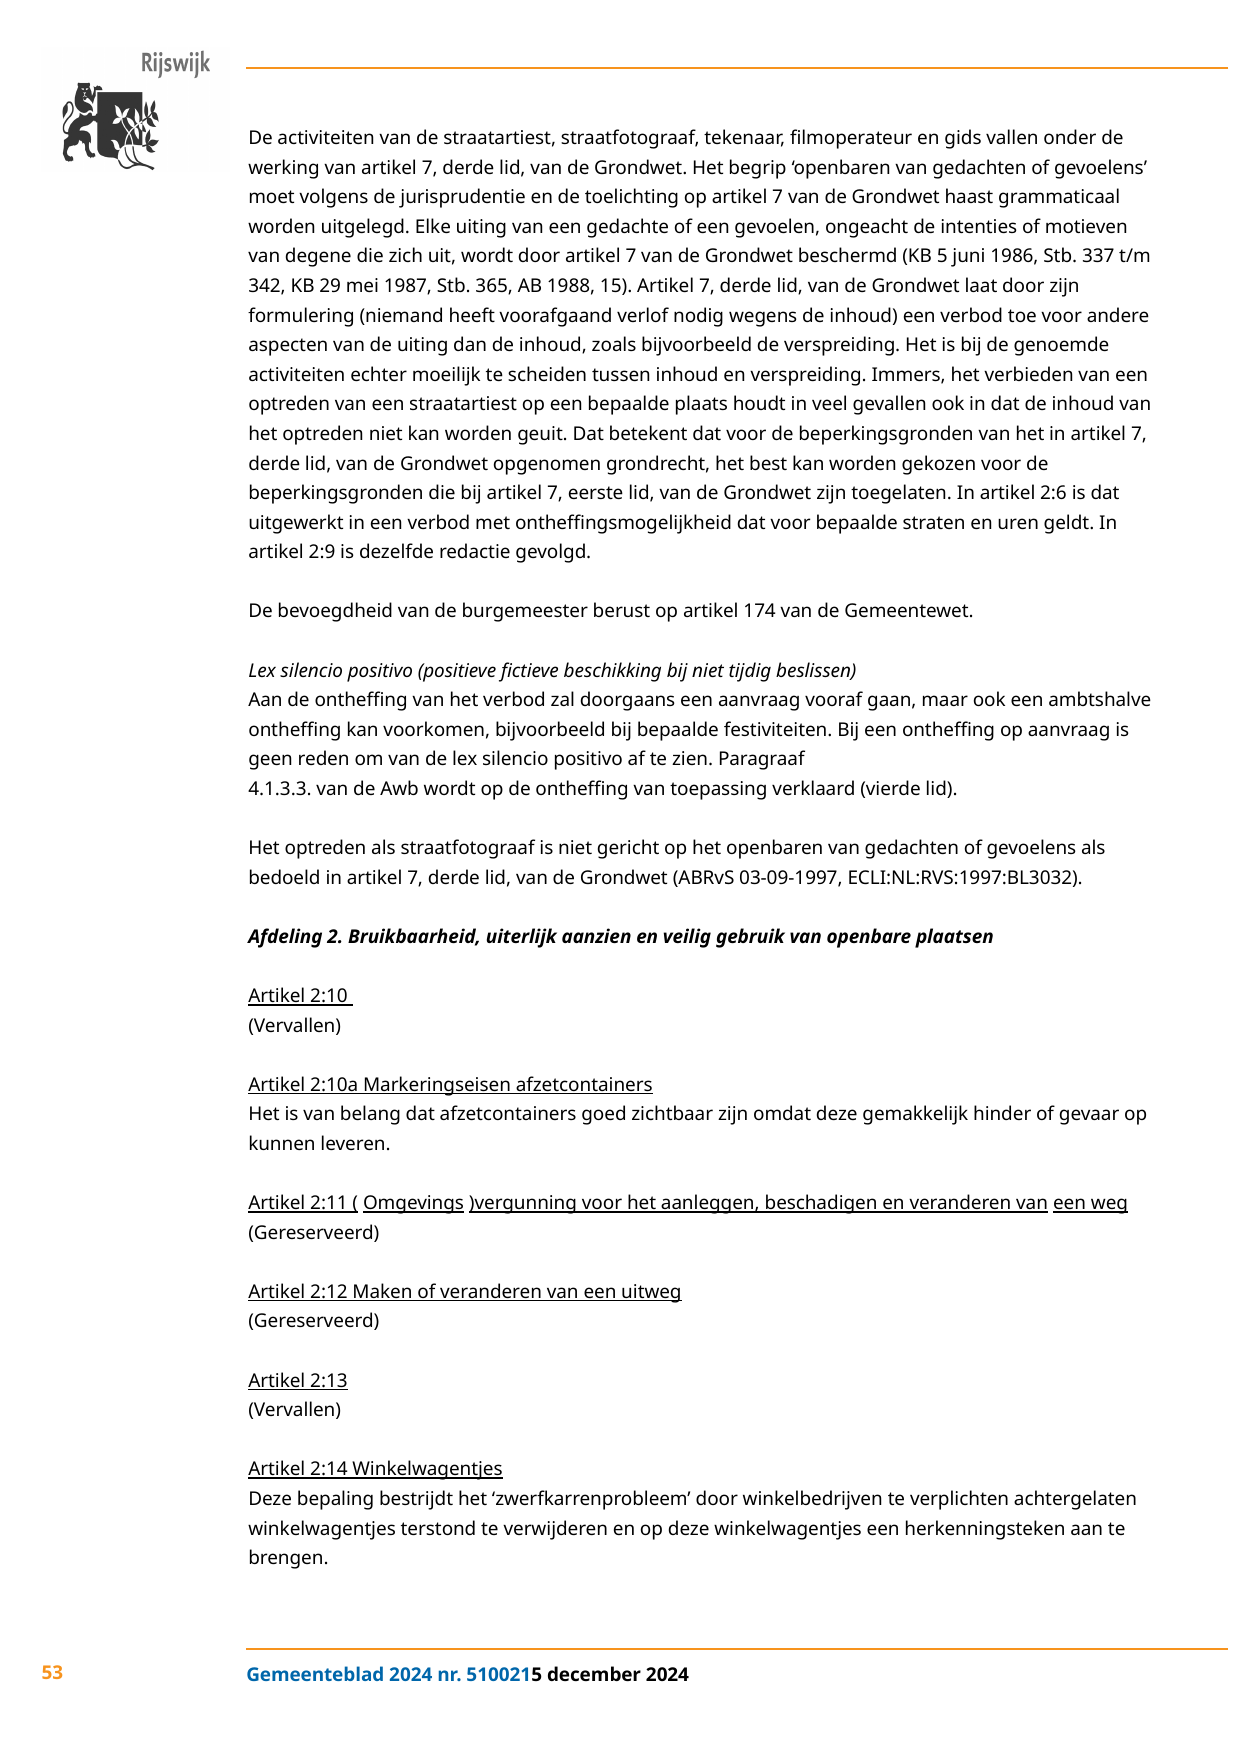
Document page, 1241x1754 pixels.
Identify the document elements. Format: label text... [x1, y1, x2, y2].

text (Gereserveerd) [248, 1308, 1152, 1333]
text Artikel 2:14 Winkelwagentjes [248, 1456, 1152, 1481]
text Het is van belang dat afzetcontainers goed zichtbaar zijn omdat deze gemakkelijk hinder of gevaar op kunnen leveren. [248, 1101, 1152, 1156]
text (Vervallen) [248, 1012, 1152, 1038]
text Artikel 2:10a Markeringseisen afzetcontainers [248, 1071, 1152, 1097]
text Aan de ontheffing van het verbod zal doorgaans een aanvraag vooraf gaan, maar ook een ambtshalve ontheffing kan voorkomen, bijvoorbeeld bij bepaalde festiviteiten. Bij een ontheffing op aanvraag is geen reden om van de lex silencio positivo af te zien. Paragraaf [248, 686, 1152, 771]
text Artikel 2:13 [248, 1367, 1152, 1393]
text (Gereserveerd) [248, 1219, 1152, 1245]
text De bevoegdheid van de burgemeester berust op artikel 174 van de Gemeentewet. [248, 598, 1152, 623]
text 4.1.3.3. van de Awb wordt op de ontheffing van toepassing verklaard (vierde lid). [248, 775, 1152, 801]
text Afdeling 2. Bruikbaarheid, uiterlijk aanzien en veilig gebruik van openbare plaatsen [248, 923, 1152, 949]
text Artikel 2:10 [248, 982, 1152, 1008]
text (Vervallen) [248, 1396, 1152, 1422]
text Deze bepaling bestrijdt het ‘zwerfkarrenprobleem’ door winkelbedrijven te verplichten achtergelaten winkelwagentjes terstond te verwijderen en op deze winkelwagentjes een herkenningsteken aan te brengen. [248, 1485, 1152, 1570]
text De activiteiten van de straatartiest, straatfotograaf, tekenaar, filmoperateur en gids vallen onder de werking van artikel 7, derde lid, van de Grondwet. Het begrip ‘openbaren van gedachten of gevoelens’ moet volgens de jurisprudentie en de toelichting op artikel 7 van de Grondwet haast grammaticaal worden uitgelegd. Elke uiting van een gedachte of een gevoelen, ongeacht de intenties of motieven van degene die zich uit, wordt door artikel 7 van de Grondwet beschermd (KB 5 juni 1986, Stb. 337 t/m 342, KB 29 mei 1987, Stb. 365, AB 1988, 15). Artikel 7, derde lid, van de Grondwet laat door zijn formulering (niemand heeft voorafgaand verlof nodig wegens de inhoud) een verbod toe voor andere aspecten van de uiting dan de inhoud, zoals bijvoorbeeld de verspreiding. Het is bij de genoemde activiteiten echter moeilijk te scheiden tussen inhoud en verspreiding. Immers, het verbieden van een optreden van een straatartiest op een bepaalde plaats houdt in veel gevallen ook in dat de inhoud van het optreden niet kan worden geuit. Dat betekent dat voor de beperkingsgronden van het in artikel 7, derde lid, van de Grondwet opgenomen grondrecht, het best kan worden gekozen voor de beperkingsgronden die bij artikel 7, eerste lid, van de Grondwet zijn toegelaten. In artikel 2:6 is dat uitgewerkt in een verbod met ontheffingsmogelijkheid dat voor bepaalde straten en uren geldt. In artikel 2:9 is dezelfde redactie gevolgd. [248, 124, 1152, 564]
text Artikel 2:12 Maken of veranderen van een uitweg [248, 1278, 1152, 1304]
text Het optreden als straatfotograaf is niet gericht op het openbaren van gedachten of gevoelens als bedoeld in artikel 7, derde lid, van de Grondwet (ABRvS 03-09-1997, ECLI:NL:RVS:1997:BL3032). [248, 834, 1152, 890]
picture [41, 47, 231, 172]
text Artikel 2:11 ( Omgevings )vergunning voor het aanleggen, beschadigen en veranderen van een weg [248, 1189, 1152, 1215]
text Lex silencio positivo (positieve fictieve beschikking bij niet tijdig beslissen) [248, 657, 1152, 683]
